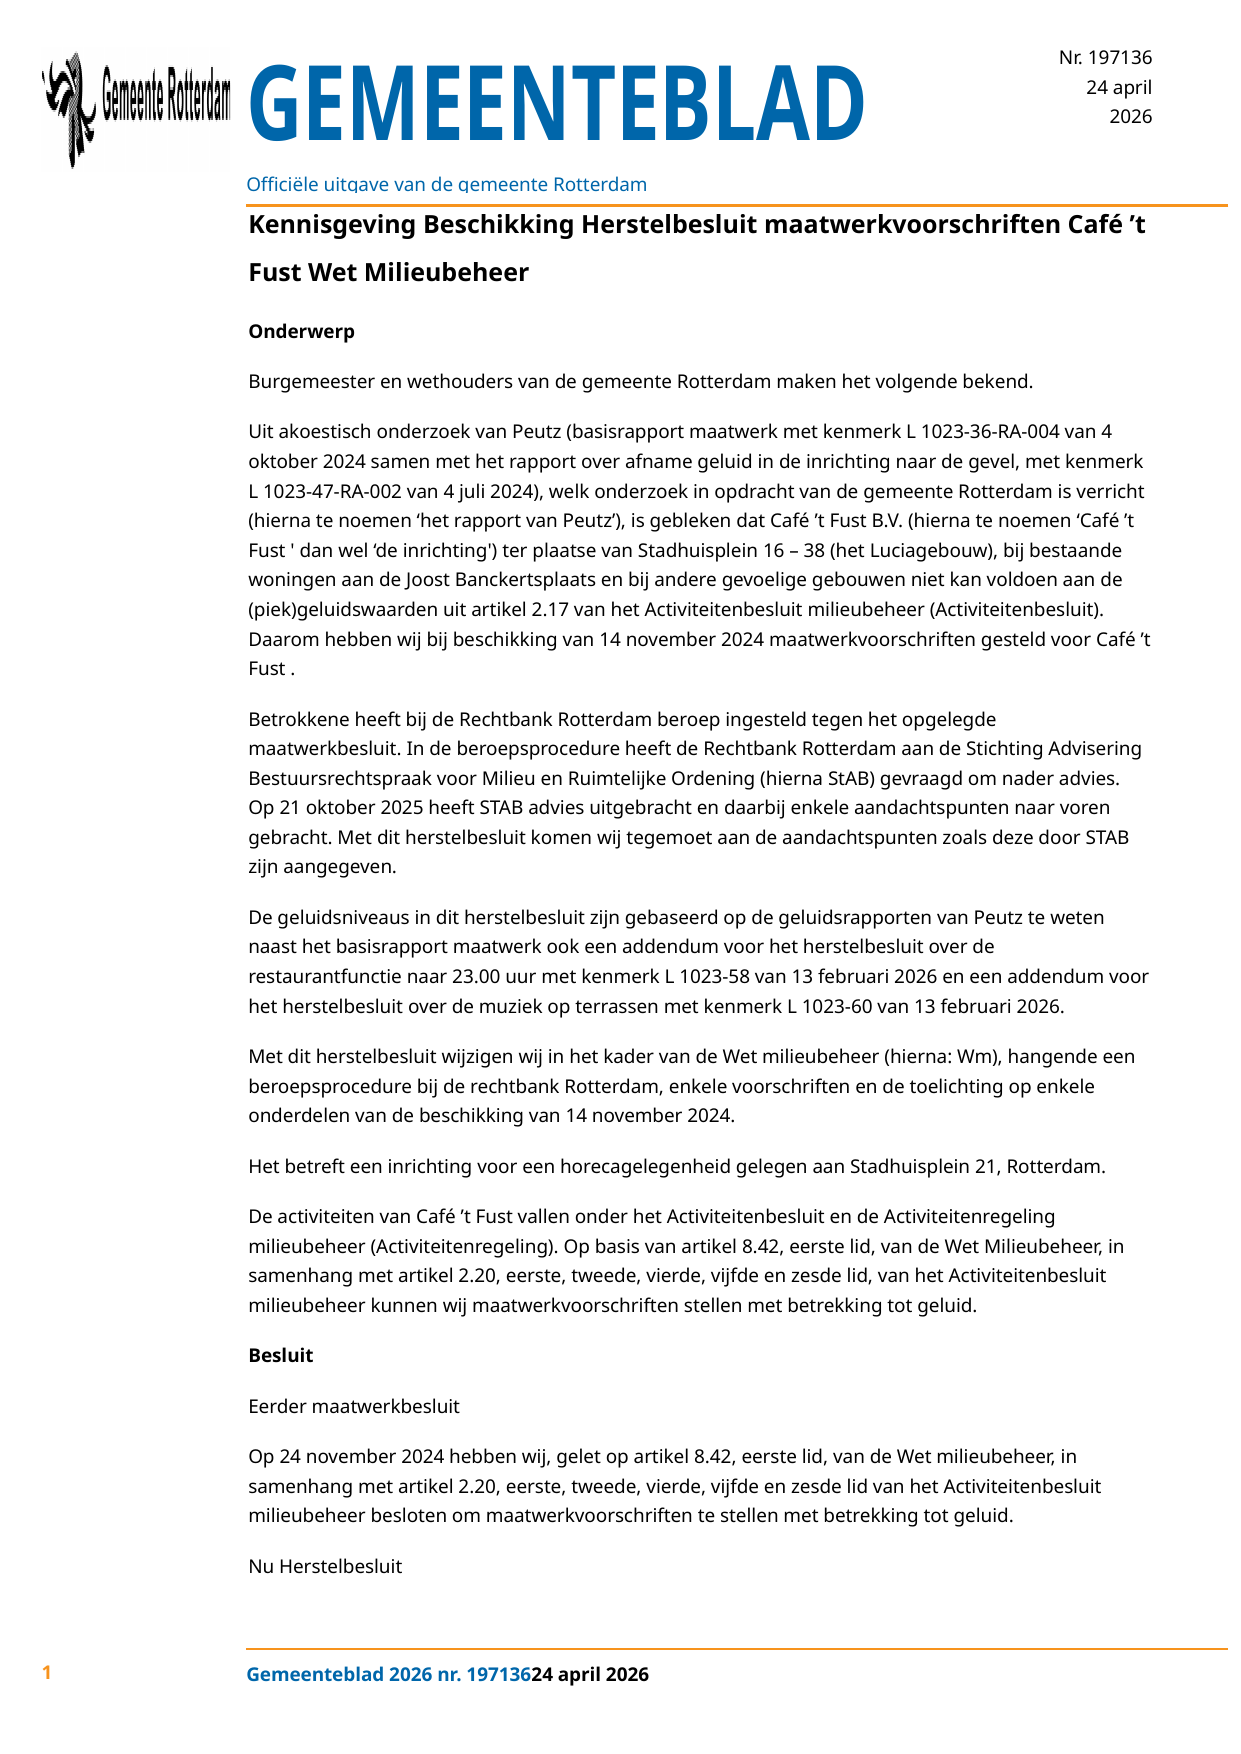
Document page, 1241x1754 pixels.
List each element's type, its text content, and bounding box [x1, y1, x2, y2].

text De geluidsniveaus in dit herstelbesluit zijn gebaseerd op de geluidsrapporten van Peutz te weten naast het basisrapport maatwerk ook een addendum voor het herstelbesluit over de restaurantfunctie naar 23.00 uur met kenmerk L 1023-58 van 13 februari 2026 en een addendum voor het herstelbesluit over de muziek op terrassen met kenmerk L 1023-60 van 13 februari 2026. [248, 904, 1152, 1019]
text Eerder maatwerkbesluit [248, 1393, 1152, 1419]
text Besluit [248, 1342, 1152, 1368]
text Uit akoestisch onderzoek van Peutz (basisrapport maatwerk met kenmerk L 1023-36-RA-004 van 4 oktober 2024 samen met het rapport over afname geluid in de inrichting naar de gevel, met kenmerk L 1023-47-RA-002 van 4 juli 2024), welk onderzoek in opdracht van de gemeente Rotterdam is verricht (hierna te noemen ‘het rapport van Peutz’), is gebleken dat Café ’t Fust B.V. (hierna te noemen ‘Café ’t Fust ' dan wel ‘de inrichting') ter plaatse van Stadhuisplein 16 – 38 (het Luciagebouw), bij bestaande woningen aan de Joost Banckertsplaats en bij andere gevoelige gebouwen niet kan voldoen aan de (piek)geluidswaarden uit artikel 2.17 van het Activiteitenbesluit milieubeheer (Activiteitenbesluit). Daarom hebben wij bij beschikking van 14 november 2024 maatwerkvoorschriften gesteld voor Café ’t Fust . [248, 419, 1152, 681]
text Op 24 november 2024 hebben wij, gelet op artikel 8.42, eerste lid, van de Wet milieubeheer, in samenhang met artikel 2.20, eerste, tweede, vierde, vijfde en zesde lid van het Activiteitenbesluit milieubeheer besloten om maatwerkvoorschriften te stellen met betrekking tot geluid. [248, 1443, 1152, 1528]
text Met dit herstelbesluit wijzigen wij in het kader van de Wet milieubeheer (hierna: Wm), hangende een beroepsprocedure bij de rechtbank Rotterdam, enkele voorschriften en de toelichting op enkele onderdelen van de beschikking van 14 november 2024. [248, 1043, 1152, 1128]
text Het betreft een inrichting voor een horecagelegenheid gelegen aan Stadhuisplein 21, Rotterdam. [248, 1153, 1152, 1179]
text Kennisgeving Beschikking Herstelbesluit maatwerkvoorschriften Café ’t Fust Wet Milieubeheer [248, 207, 1152, 288]
text De activiteiten van Café ’t Fust vallen onder het Activiteitenbesluit en de Activiteitenregeling milieubeheer (Activiteitenregeling). Op basis van artikel 8.42, eerste lid, van de Wet Milieubeheer, in samenhang met artikel 2.20, eerste, tweede, vierde, vijfde en zesde lid, van het Activiteitenbesluit milieubeheer kunnen wij maatwerkvoorschriften stellen met betrekking tot geluid. [248, 1203, 1152, 1318]
text Burgemeester en wethouders van de gemeente Rotterdam maken het volgende bekend. [248, 368, 1152, 394]
picture [41, 47, 231, 172]
text Onderwerp [248, 318, 1152, 344]
text Betrokkene heeft bij de Rechtbank Rotterdam beroep ingesteld tegen het opgelegde maatwerkbesluit. In de beroepsprocedure heeft de Rechtbank Rotterdam aan de Stichting Advisering Bestuursrechtspraak voor Milieu en Ruimtelijke Ordening (hierna StAB) gevraagd om nader advies. Op 21 oktober 2025 heeft STAB advies uitgebracht en daarbij enkele aandachtspunten naar voren gebracht. Met dit herstelbesluit komen wij tegemoet aan de aandachtspunten zoals deze door STAB zijn aangegeven. [248, 706, 1152, 879]
text Nu Herstelbesluit [248, 1553, 1152, 1579]
